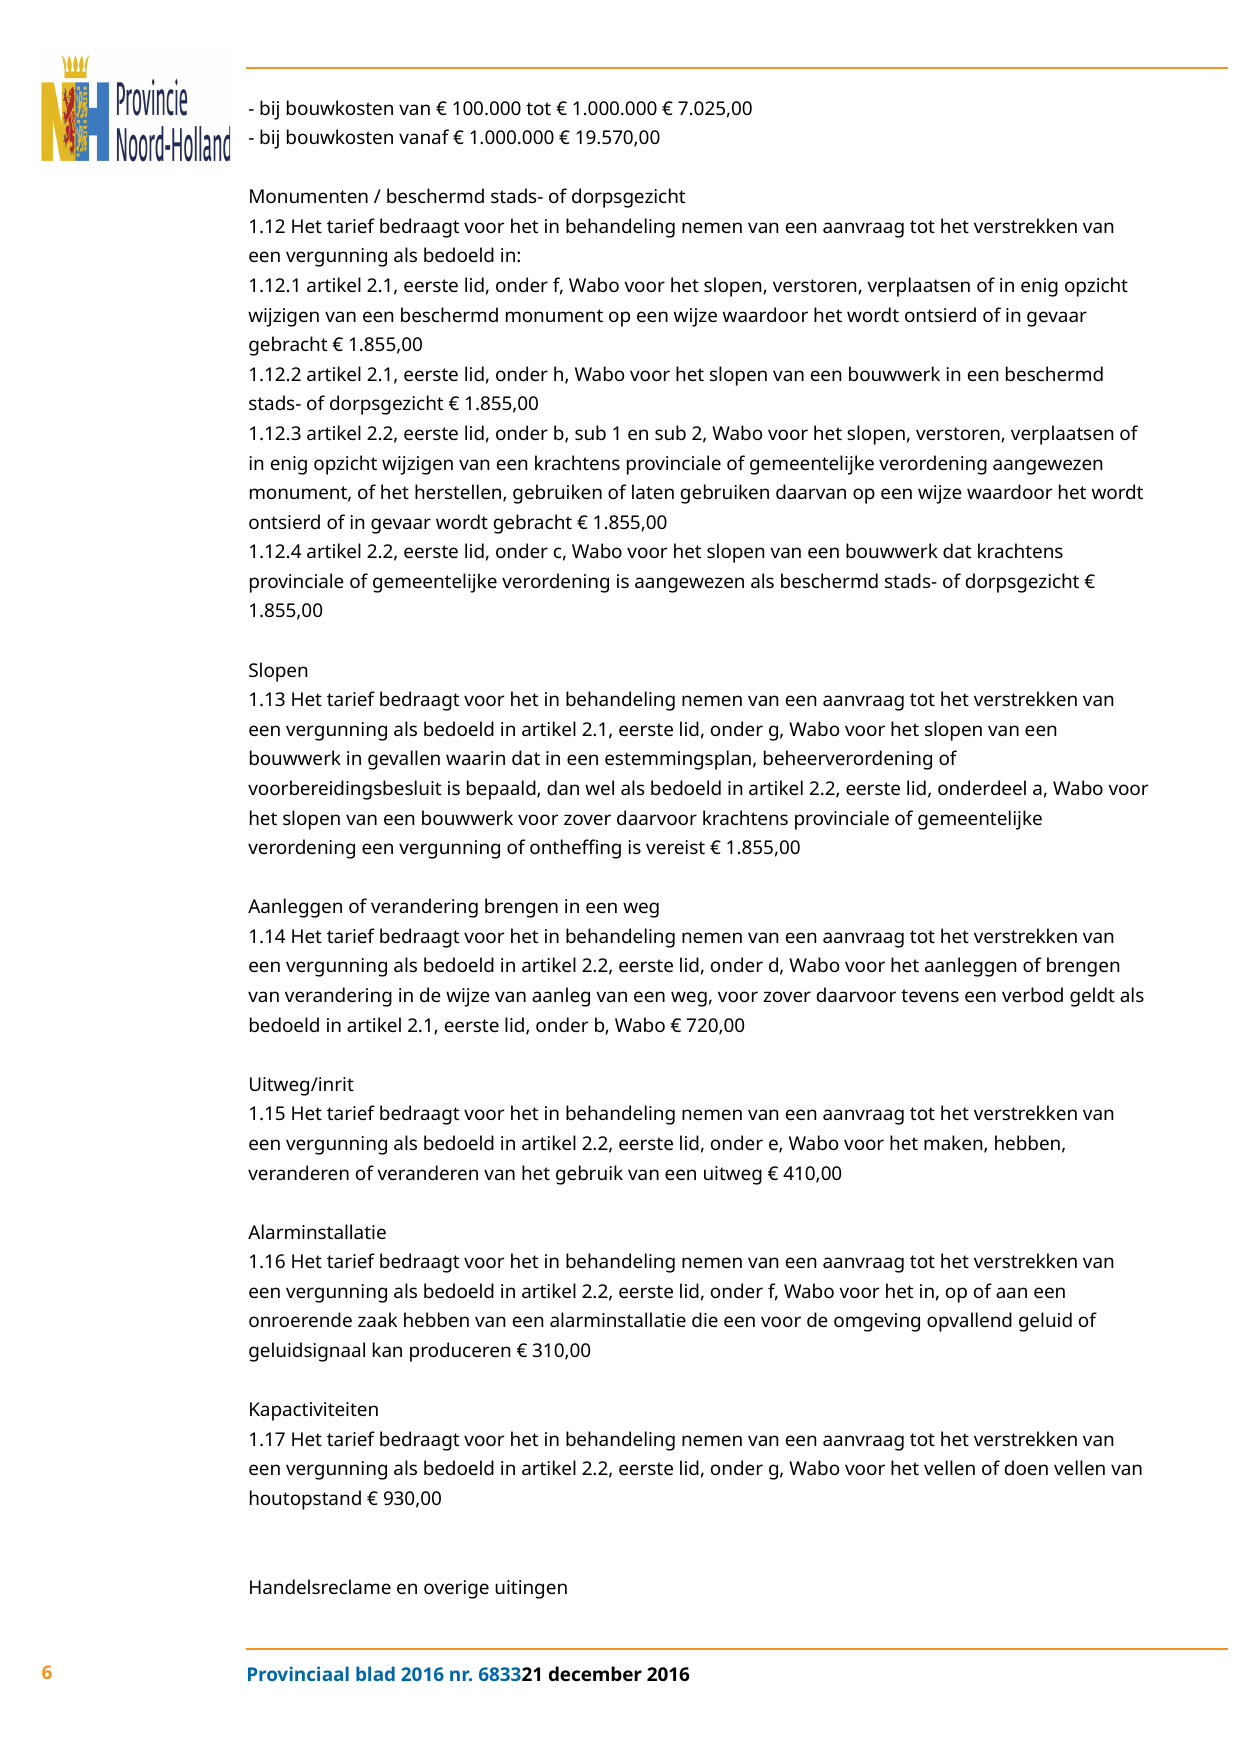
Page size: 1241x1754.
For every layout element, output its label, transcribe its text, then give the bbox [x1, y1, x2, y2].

text Aanleggen of verandering brengen in een weg [248, 893, 1152, 919]
text Uitweg/inrit [248, 1071, 1152, 1097]
text Slopen [248, 657, 1152, 683]
text 1.17 Het tarief bedraagt voor het in behandeling nemen van een aanvraag tot het verstrekken van een vergunning als bedoeld in artikel 2.2, eerste lid, onder g, Wabo voor het vellen of doen vellen van houtopstand € 930,00 [248, 1426, 1152, 1511]
text 1.12.2 artikel 2.1, eerste lid, onder h, Wabo voor het slopen van een bouwwerk in een beschermd stads- of dorpsgezicht € 1.855,00 [248, 361, 1152, 416]
text Monumenten / beschermd stads- of dorpsgezicht [248, 183, 1152, 209]
text 1.12.3 artikel 2.2, eerste lid, onder b, sub 1 en sub 2, Wabo voor het slopen, verstoren, verplaatsen of in enig opzicht wijzigen van een krachtens provinciale of gemeentelijke verordening aangewezen monument, of het herstellen, gebruiken of laten gebruiken daarvan op een wijze waardoor het wordt ontsierd of in gevaar wordt gebracht € 1.855,00 [248, 420, 1152, 535]
text - bij bouwkosten van € 100.000 tot € 1.000.000 € 7.025,00 [248, 95, 1152, 121]
text 1.13 Het tarief bedraagt voor het in behandeling nemen van een aanvraag tot het verstrekken van een vergunning als bedoeld in artikel 2.1, eerste lid, onder g, Wabo voor het slopen van een bouwwerk in gevallen waarin dat in een estemmingsplan, beheerverordening of voorbereidingsbesluit is bepaald, dan wel als bedoeld in artikel 2.2, eerste lid, onderdeel a, Wabo voor het slopen van een bouwwerk voor zover daarvoor krachtens provinciale of gemeentelijke verordening een vergunning of ontheffing is vereist € 1.855,00 [248, 686, 1152, 860]
picture [41, 47, 231, 172]
text - bij bouwkosten vanaf € 1.000.000 € 19.570,00 [248, 124, 1152, 150]
text 1.14 Het tarief bedraagt voor het in behandeling nemen van een aanvraag tot het verstrekken van een vergunning als bedoeld in artikel 2.2, eerste lid, onder d, Wabo voor het aanleggen of brengen van verandering in de wijze van aanleg van een weg, voor zover daarvoor tevens een verbod geldt als bedoeld in artikel 2.1, eerste lid, onder b, Wabo € 720,00 [248, 923, 1152, 1038]
text 1.12.4 artikel 2.2, eerste lid, onder c, Wabo voor het slopen van een bouwwerk dat krachtens provinciale of gemeentelijke verordening is aangewezen als beschermd stads- of dorpsgezicht € 1.855,00 [248, 538, 1152, 623]
text Alarminstallatie [248, 1219, 1152, 1245]
text 1.16 Het tarief bedraagt voor het in behandeling nemen van een aanvraag tot het verstrekken van een vergunning als bedoeld in artikel 2.2, eerste lid, onder f, Wabo voor het in, op of aan een onroerende zaak hebben van een alarminstallatie die een voor de omgeving opvallend geluid of geluidsignaal kan produceren € 310,00 [248, 1248, 1152, 1363]
text Kapactiviteiten [248, 1396, 1152, 1422]
text Handelsreclame en overige uitingen [248, 1574, 1152, 1600]
text 1.12.1 artikel 2.1, eerste lid, onder f, Wabo voor het slopen, verstoren, verplaatsen of in enig opzicht wijzigen van een beschermd monument op een wijze waardoor het wordt ontsierd of in gevaar gebracht € 1.855,00 [248, 272, 1152, 357]
text 1.15 Het tarief bedraagt voor het in behandeling nemen van een aanvraag tot het verstrekken van een vergunning als bedoeld in artikel 2.2, eerste lid, onder e, Wabo voor het maken, hebben, veranderen of veranderen van het gebruik van een uitweg € 410,00 [248, 1101, 1152, 1186]
text 1.12 Het tarief bedraagt voor het in behandeling nemen van een aanvraag tot het verstrekken van een vergunning als bedoeld in: [248, 213, 1152, 268]
